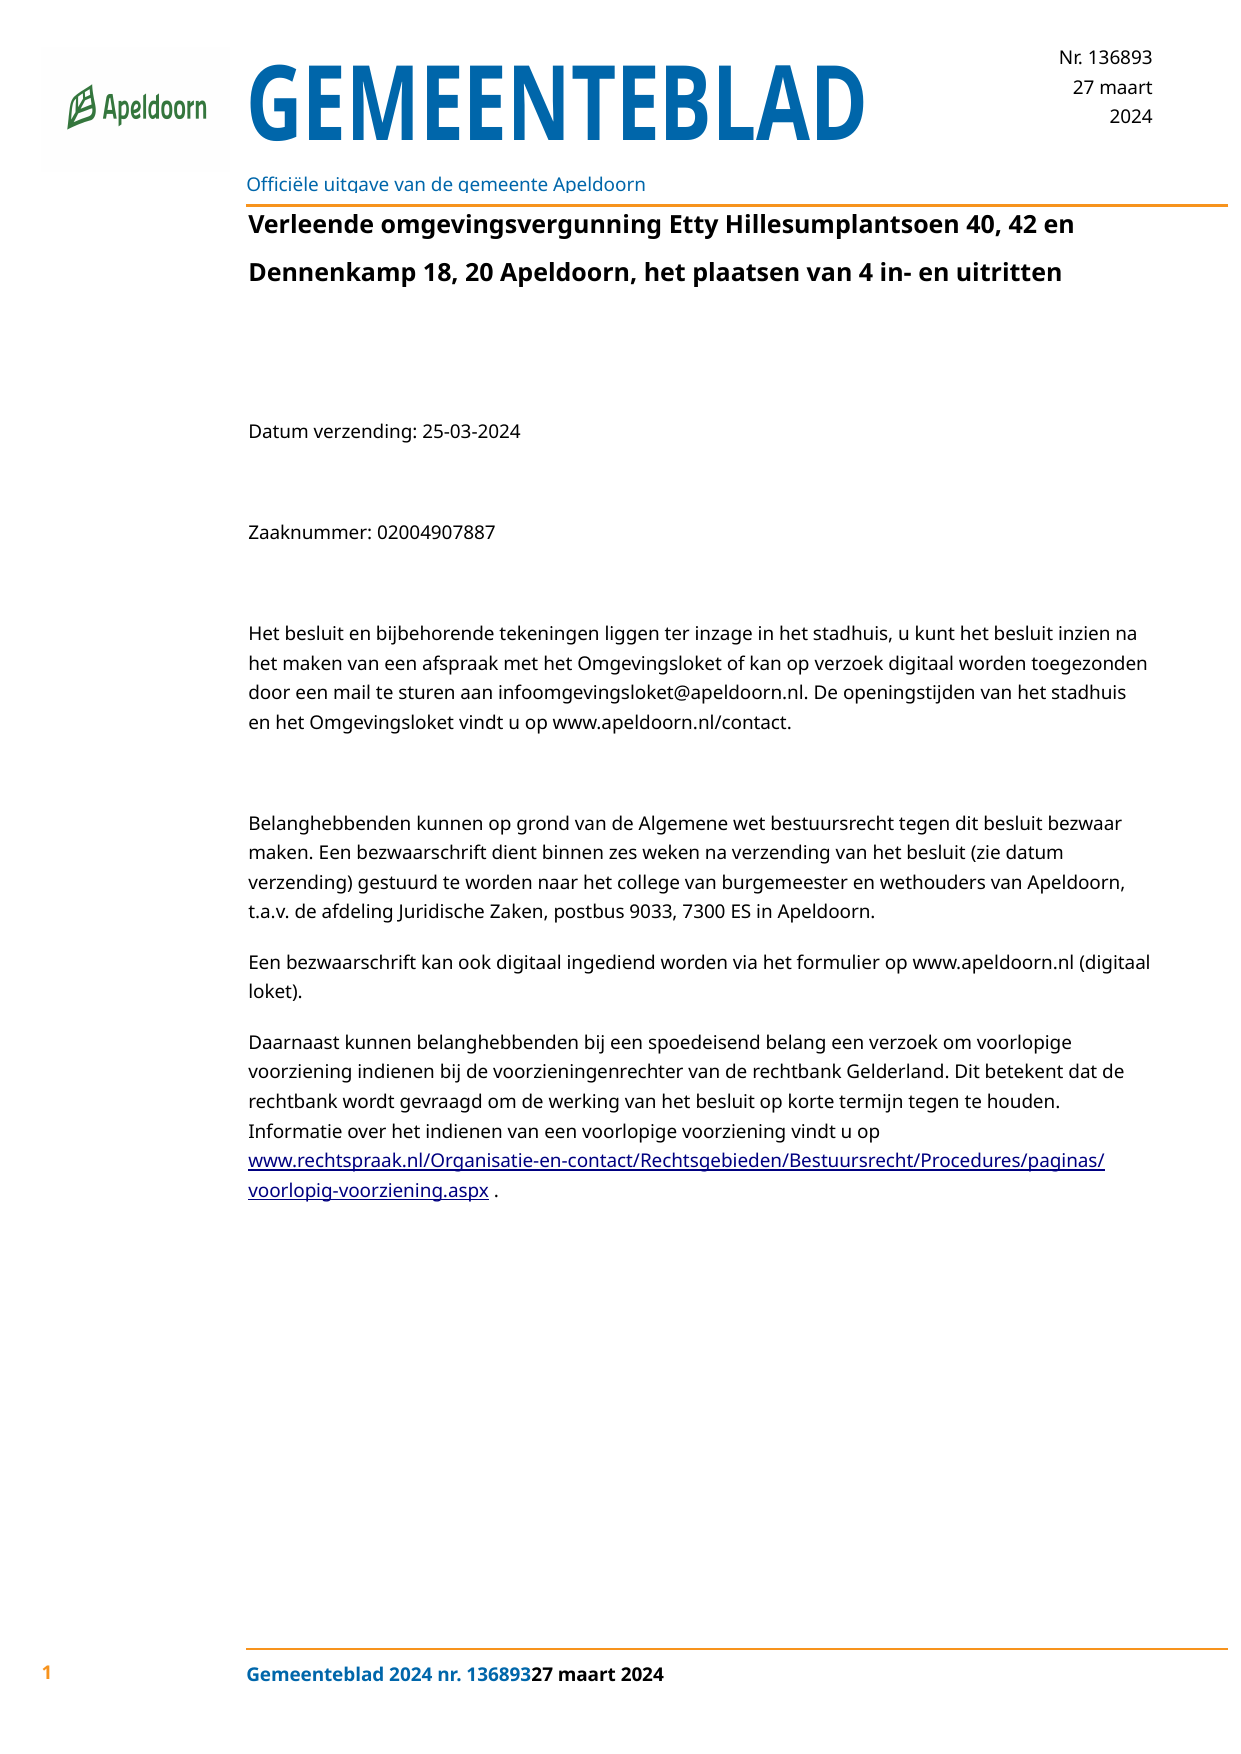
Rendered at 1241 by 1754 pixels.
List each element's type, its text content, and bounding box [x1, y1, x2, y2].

text Belanghebbenden kunnen op grond van de Algemene wet bestuursrecht tegen dit besluit bezwaar maken. Een bezwaarschrift dient binnen zes weken na verzending van het besluit (zie datum verzending) gestuurd te worden naar het college van burgemeester en wethouders van Apeldoorn, t.a.v. de afdeling Juridische Zaken, postbus 9033, 7300 ES in Apeldoorn. [248, 810, 1152, 924]
text Datum verzending: 25-03-2024 [248, 419, 1152, 444]
text Verleende omgevingsvergunning Etty Hillesumplantsoen 40, 42 en Dennenkamp 18, 20 Apeldoorn, het plaatsen van 4 in- en uitritten [248, 207, 1152, 288]
picture [41, 47, 231, 172]
text Het besluit en bijbehorende tekeningen liggen ter inzage in het stadhuis, u kunt het besluit inzien na het maken van een afspraak met het Omgevingsloket of kan op verzoek digitaal worden toegezonden door een mail te sturen aan infoomgevingsloket@apeldoorn.nl. De openingstijden van het stadhuis en het Omgevingsloket vindt u op www.apeldoorn.nl/contact. [248, 620, 1152, 735]
text Een bezwaarschrift kan ook digitaal ingediend worden via het formulier op www.apeldoorn.nl (digitaal loket). [248, 949, 1152, 1004]
text Daarnaast kunnen belanghebbenden bij een spoedeisend belang een verzoek om voorlopige voorziening indienen bij de voorzieningenrechter van de rechtbank Gelderland. Dit betekent dat de rechtbank wordt gevraagd om de werking van het besluit op korte termijn tegen te houden. Informatie over het indienen van een voorlopige voorziening vindt u op www.rechtspraak.nl/Organisatie-en-contact/Rechtsgebieden/Bestuursrecht/Procedures/paginas/voorlopig-voorziening.aspx . [248, 1029, 1152, 1203]
text Zaaknummer: 02004907887 [248, 519, 1152, 545]
